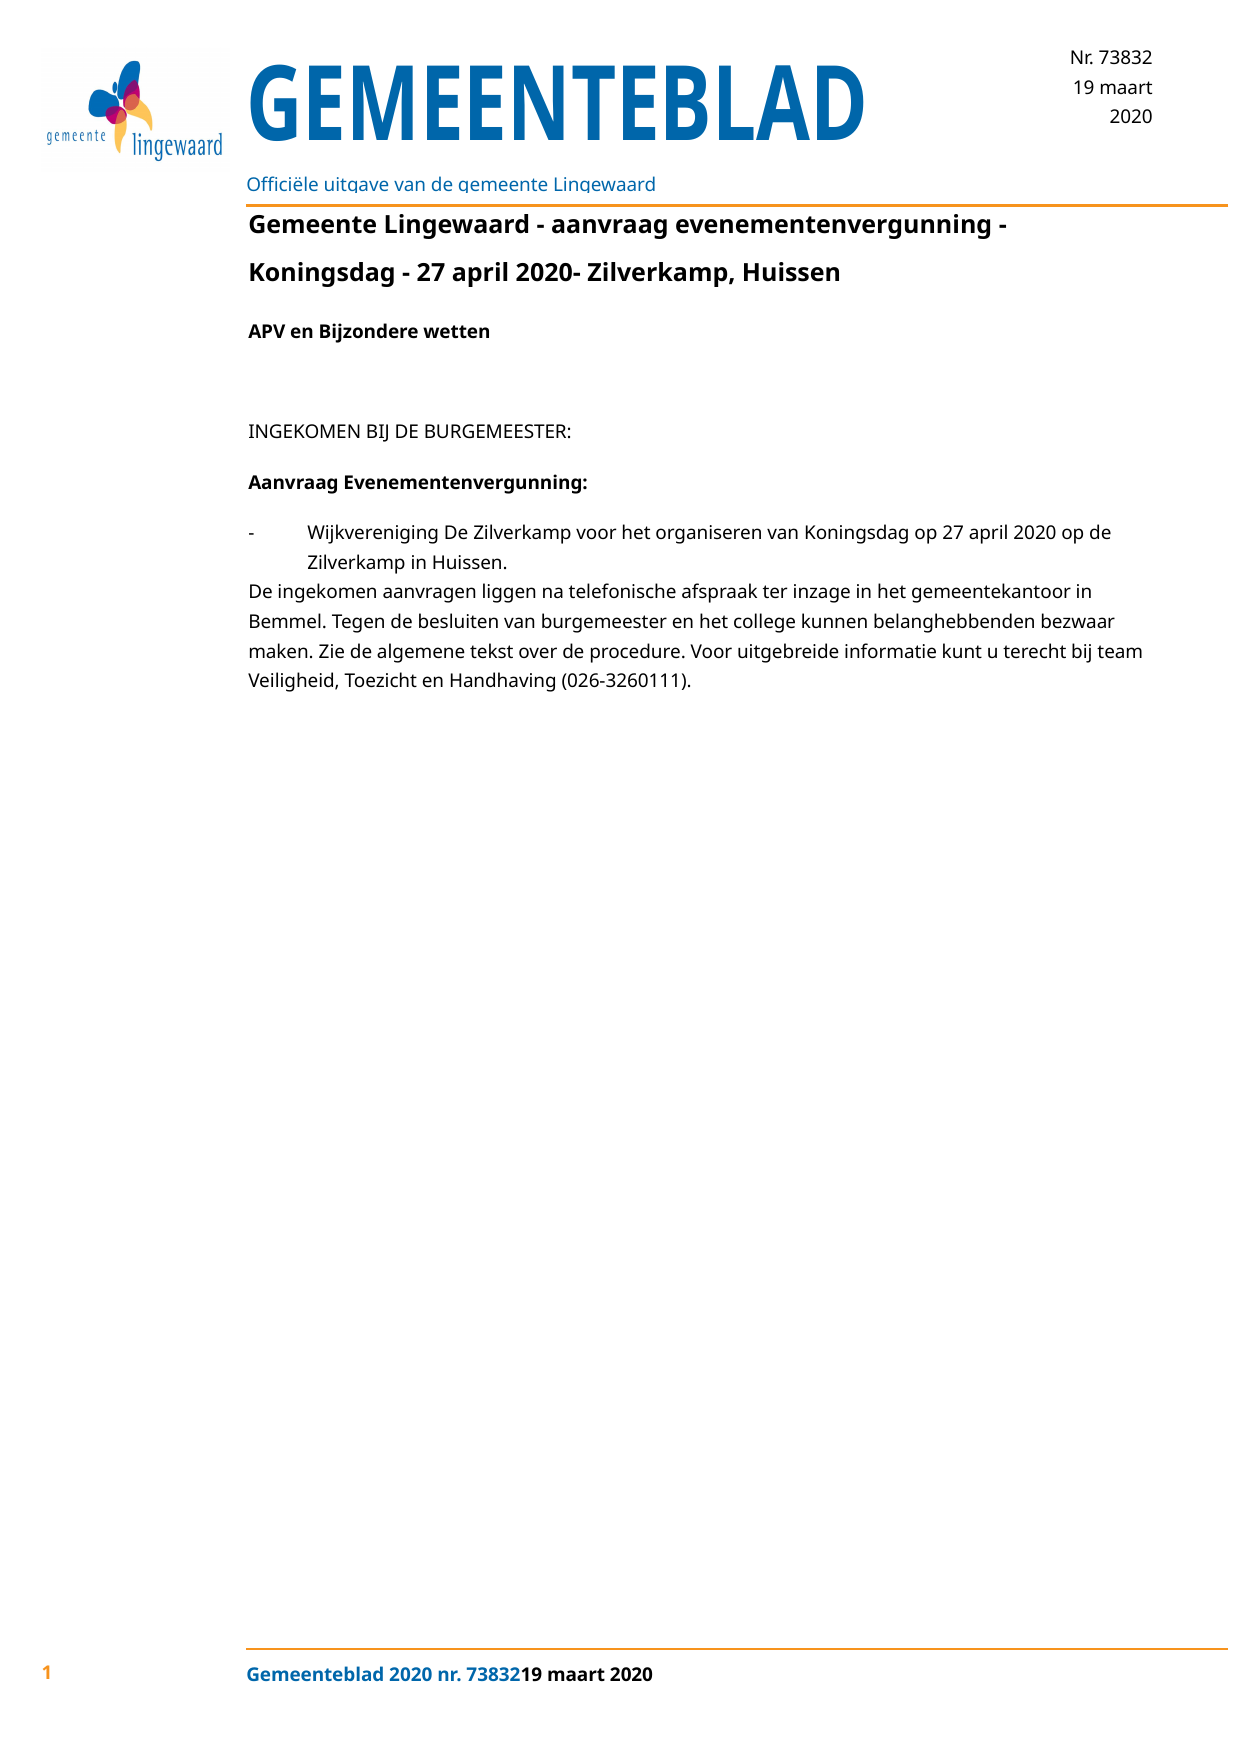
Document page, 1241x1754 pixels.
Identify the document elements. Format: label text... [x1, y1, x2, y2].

list Wijkvereniging De Zilverkamp voor het organiseren van Koningsdag op 27 april 2020 op de Zilverkamp in Huissen. [248, 519, 1152, 575]
text Gemeente Lingewaard - aanvraag evenementenvergunning - Koningsdag - 27 april 2020- Zilverkamp, Huissen [248, 207, 1152, 288]
picture [41, 47, 231, 172]
text APV en Bijzondere wetten [248, 318, 1152, 344]
text Aanvraag Evenementenvergunning: [248, 469, 1152, 495]
text INGEKOMEN BIJ DE BURGEMEESTER: [248, 419, 1152, 444]
text De ingekomen aanvragen liggen na telefonische afspraak ter inzage in het gemeentekantoor in Bemmel. Tegen de besluiten van burgemeester en het college kunnen belanghebbenden bezwaar maken. Zie de algemene tekst over de procedure. Voor uitgebreide informatie kunt u terecht bij team Veiligheid, Toezicht en Handhaving (026-3260111). [248, 579, 1152, 693]
